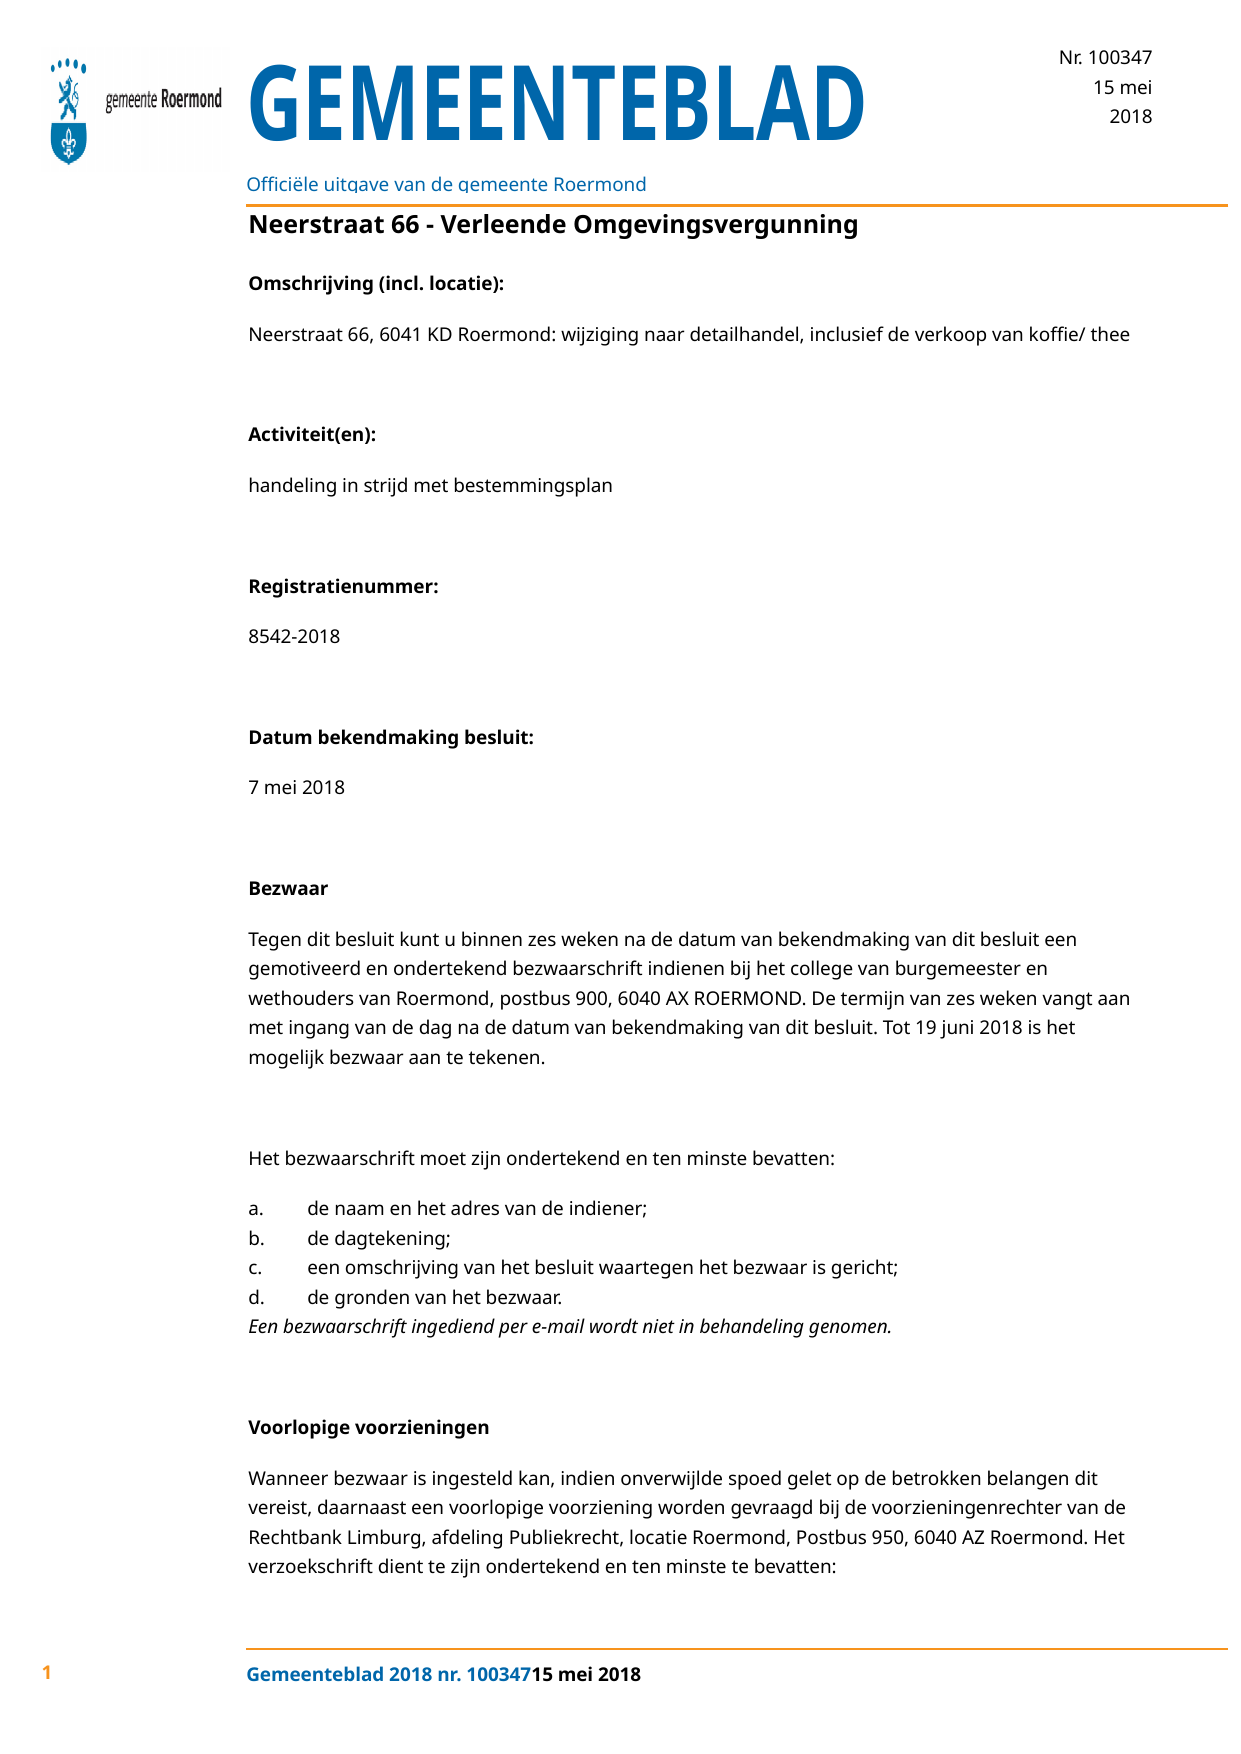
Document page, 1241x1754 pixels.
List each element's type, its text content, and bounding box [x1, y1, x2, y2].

list de dagtekening; [248, 1225, 1152, 1251]
text 8542-2018 [248, 623, 1152, 649]
text Registratienummer: [248, 573, 1152, 598]
text Datum bekendmaking besluit: [248, 724, 1152, 750]
text Voorlopige voorzieningen [248, 1414, 1152, 1440]
text Een bezwaarschrift ingediend per e-mail wordt niet in behandeling genomen. [248, 1314, 1152, 1339]
text 7 mei 2018 [248, 774, 1152, 800]
list een omschrijving van het besluit waartegen het bezwaar is gericht; [248, 1254, 1152, 1280]
text Omschrijving (incl. locatie): [248, 270, 1152, 296]
list de gronden van het bezwaar. [248, 1284, 1152, 1310]
text Neerstraat 66 - Verleende Omgevingsvergunning [248, 207, 1152, 241]
text Tegen dit besluit kunt u binnen zes weken na de datum van bekendmaking van dit besluit een gemotiveerd en ondertekend bezwaarschrift indienen bij het college van burgemeester en wethouders van Roermond, postbus 900, 6040 AX ROERMOND. De termijn van zes weken vangt aan met ingang van de dag na de datum van bekendmaking van dit besluit. Tot 19 juni 2018 is het mogelijk bezwaar aan te tekenen. [248, 926, 1152, 1070]
text Activiteit(en): [248, 422, 1152, 447]
text Wanneer bezwaar is ingesteld kan, indien onverwijlde spoed gelet op de betrokken belangen dit vereist, daarnaast een voorlopige voorziening worden gevraagd bij de voorzieningenrechter van de Rechtbank Limburg, afdeling Publiekrecht, locatie Roermond, Postbus 950, 6040 AZ Roermond. Het verzoekschrift dient te zijn ondertekend en ten minste te bevatten: [248, 1465, 1152, 1579]
text Bezwaar [248, 875, 1152, 901]
picture [41, 47, 231, 172]
text Het bezwaarschrift moet zijn ondertekend en ten minste bevatten: [248, 1145, 1152, 1171]
text handeling in strijd met bestemmingsplan [248, 472, 1152, 498]
text Neerstraat 66, 6041 KD Roermond: wijziging naar detailhandel, inclusief de verkoop van koffie/ thee [248, 321, 1152, 346]
list de naam en het adres van de indiener; [248, 1195, 1152, 1221]
